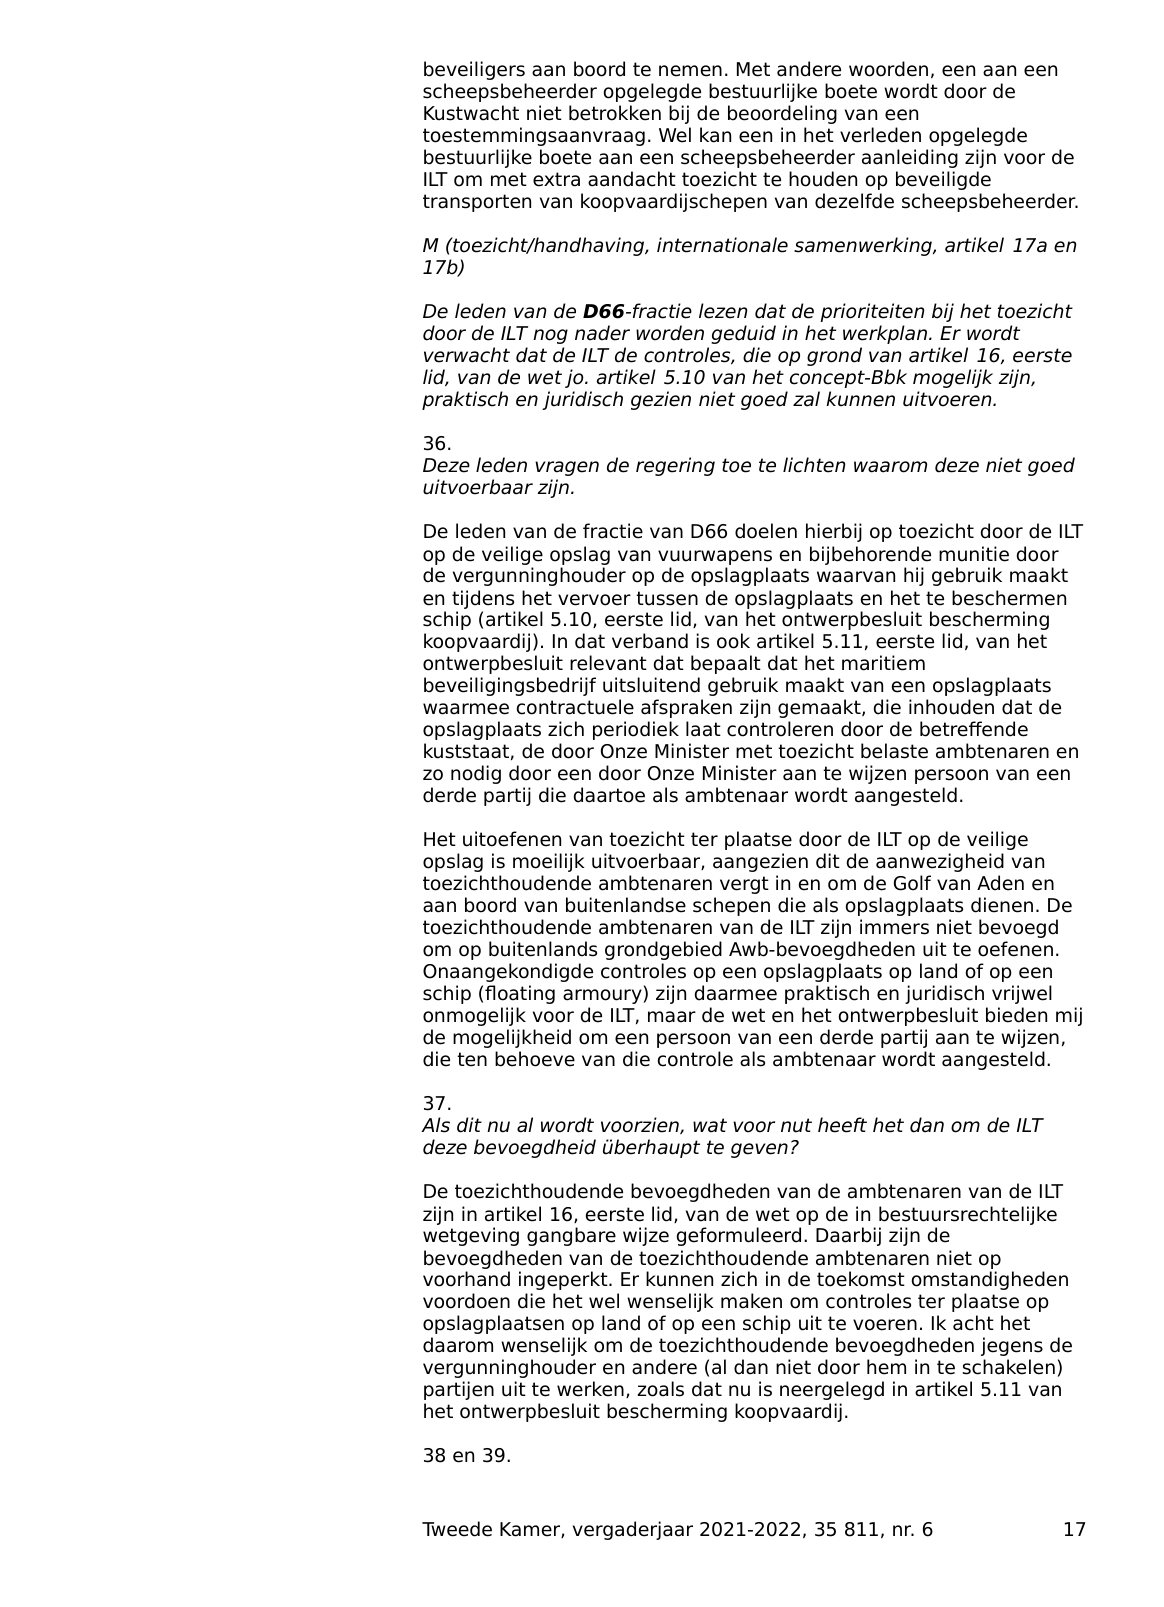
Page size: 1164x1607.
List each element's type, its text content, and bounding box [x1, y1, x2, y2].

text 38 en 39. [422, 1445, 1087, 1467]
text beveiligers aan boord te nemen. Met andere woorden, een aan een scheepsbeheerder opgelegde bestuurlijke boete wordt door de Kustwacht niet betrokken bij de beoordeling van een toestemmingsaanvraag. Wel kan een in het verleden opgelegde bestuurlijke boete aan een scheepsbeheerder aanleiding zijn voor de ILT om met extra aandacht toezicht te houden op beveiligde transporten van koopvaardijschepen van dezelfde scheepsbeheerder. [422, 59, 1087, 213]
text 36. [422, 433, 1087, 455]
text 37. [422, 1093, 1087, 1115]
text Als dit nu al wordt voorzien, wat voor nut heeft het dan om de ILT deze bevoegdheid überhaupt te geven? [422, 1115, 1087, 1159]
text De toezichthoudende bevoegdheden van de ambtenaren van de ILT zijn in artikel 16, eerste lid, van de wet op de in bestuursrechtelijke wetgeving gangbare wijze geformuleerd. Daarbij zijn de bevoegdheden van de toezichthoudende ambtenaren niet op voorhand ingeperkt. Er kunnen zich in de toekomst omstandigheden voordoen die het wel wenselijk maken om controles ter plaatse op opslagplaatsen op land of op een schip uit te voeren. Ik acht het daarom wenselijk om de toezichthoudende bevoegdheden jegens de vergunninghouder en andere (al dan niet door hem in te schakelen) partijen uit te werken, zoals dat nu is neergelegd in artikel 5.11 van het ontwerpbesluit bescherming koopvaardij. [422, 1181, 1087, 1423]
text Deze leden vragen de regering toe te lichten waarom deze niet goed uitvoerbaar zijn. [422, 455, 1087, 499]
subtitle M (toezicht/handhaving, internationale samenwerking, artikel 17a en 17b) [422, 235, 1087, 279]
text Het uitoefenen van toezicht ter plaatse door de ILT op de veilige opslag is moeilijk uitvoerbaar, aangezien dit de aanwezigheid van toezichthoudende ambtenaren vergt in en om de Golf van Aden en aan boord van buitenlandse schepen die als opslagplaats dienen. De toezichthoudende ambtenaren van de ILT zijn immers niet bevoegd om op buitenlands grondgebied Awb-bevoegdheden uit te oefenen. Onaangekondigde controles op een opslagplaats op land of op een schip (floating armoury) zijn daarmee praktisch en juridisch vrijwel onmogelijk voor de ILT, maar de wet en het ontwerpbesluit bieden mij de mogelijkheid om een persoon van een derde partij aan te wijzen, die ten behoeve van die controle als ambtenaar wordt aangesteld. [422, 829, 1087, 1071]
text De leden van de D66-fractie lezen dat de prioriteiten bij het toezicht door de ILT nog nader worden geduid in het werkplan. Er wordt verwacht dat de ILT de controles, die op grond van artikel 16, eerste lid, van de wet jo. artikel 5.10 van het concept-Bbk mogelijk zijn, praktisch en juridisch gezien niet goed zal kunnen uitvoeren. [422, 301, 1087, 411]
text De leden van de fractie van D66 doelen hierbij op toezicht door de ILT op de veilige opslag van vuurwapens en bijbehorende munitie door de vergunninghouder op de opslagplaats waarvan hij gebruik maakt en tijdens het vervoer tussen de opslagplaats en het te beschermen schip (artikel 5.10, eerste lid, van het ontwerpbesluit bescherming koopvaardij). In dat verband is ook artikel 5.11, eerste lid, van het ontwerpbesluit relevant dat bepaalt dat het maritiem beveiligingsbedrijf uitsluitend gebruik maakt van een opslagplaats waarmee contractuele afspraken zijn gemaakt, die inhouden dat de opslagplaats zich periodiek laat controleren door de betreffende kuststaat, de door Onze Minister met toezicht belaste ambtenaren en zo nodig door een door Onze Minister aan te wijzen persoon van een derde partij die daartoe als ambtenaar wordt aangesteld. [422, 521, 1087, 807]
